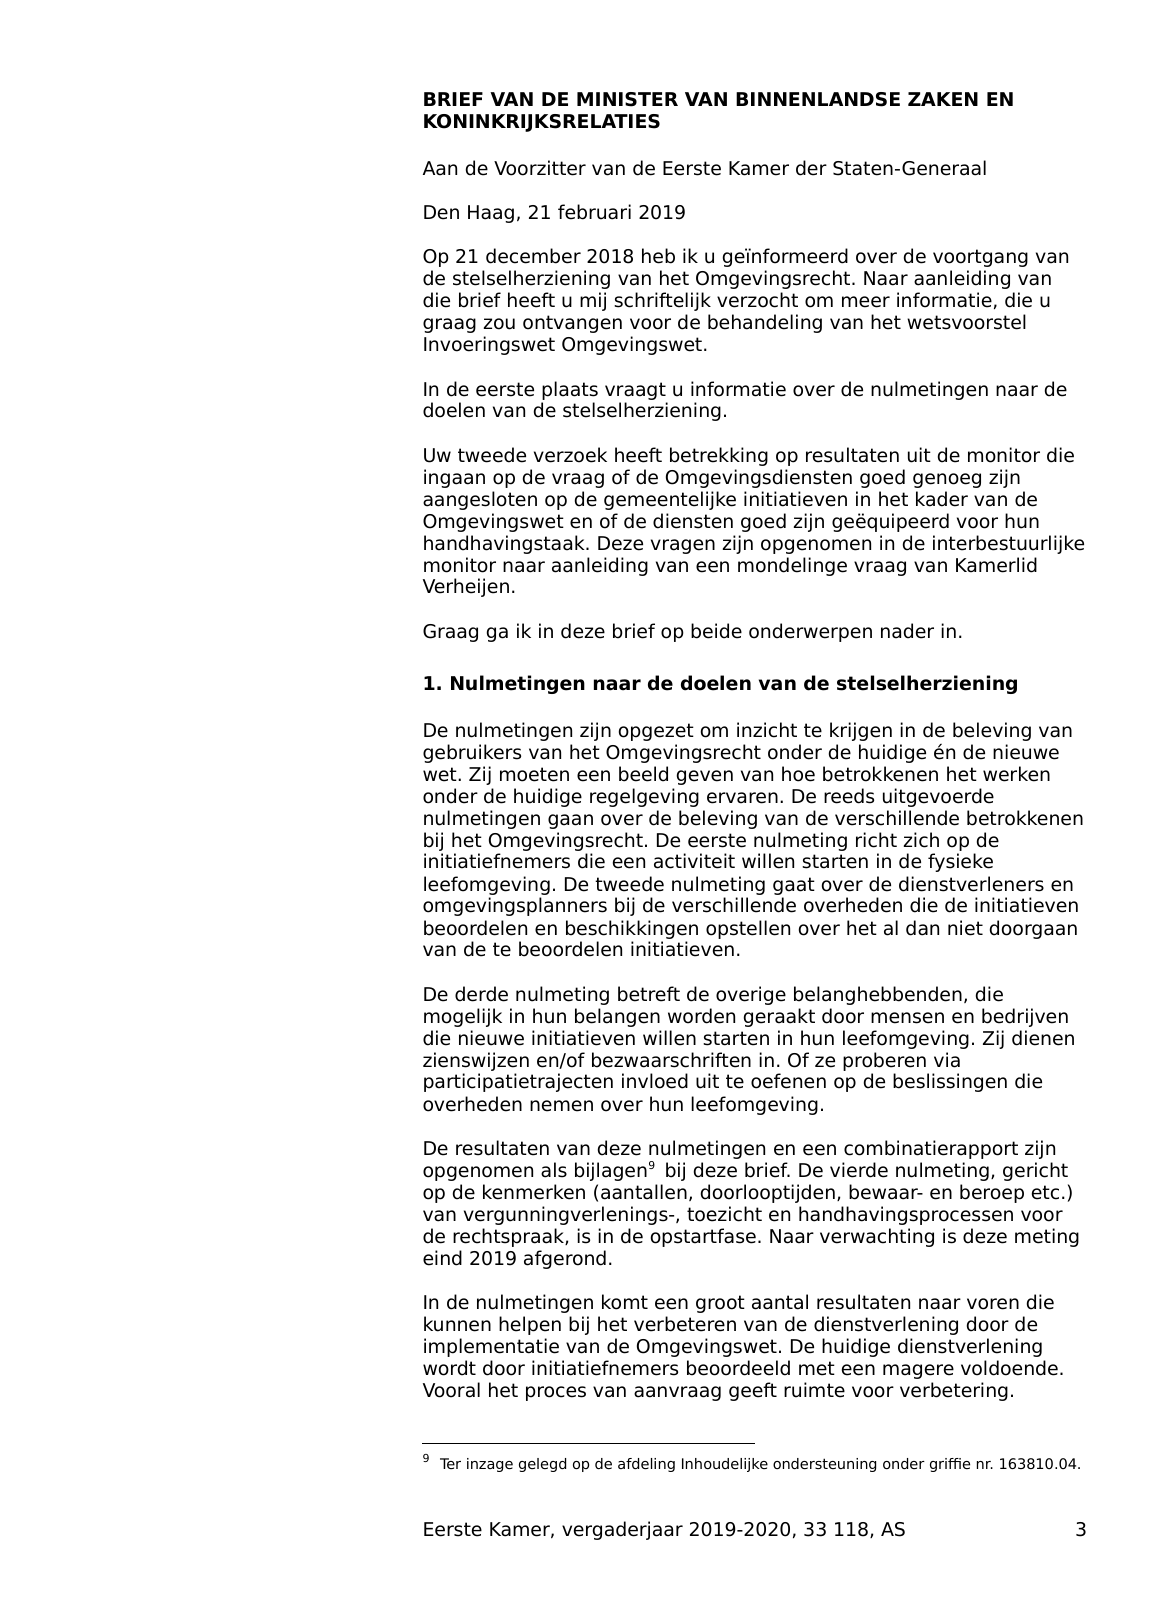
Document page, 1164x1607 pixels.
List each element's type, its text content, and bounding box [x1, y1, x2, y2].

text Aan de Voorzitter van de Eerste Kamer der Staten-Generaal [422, 158, 1087, 180]
text In de eerste plaats vraagt u informatie over de nulmetingen naar de doelen van de stelselherziening. [422, 378, 1087, 422]
text In de nulmetingen komt een groot aantal resultaten naar voren die kunnen helpen bij het verbeteren van de dienstverlening door de implementatie van de Omgevingswet. De huidige dienstverlening wordt door initiatiefnemers beoordeeld met een magere voldoende. Vooral het proces van aanvraag geeft ruimte voor verbetering. [422, 1292, 1087, 1402]
text De nulmetingen zijn opgezet om inzicht te krijgen in de beleving van gebruikers van het Omgevingsrecht onder de huidige én de nieuwe wet. Zij moeten een beeld geven van hoe betrokkenen het werken onder de huidige regelgeving ervaren. De reeds uitgevoerde nulmetingen gaan over de beleving van de verschillende betrokkenen bij het Omgevingsrecht. De eerste nulmeting richt zich op de initiatiefnemers die een activiteit willen starten in de fysieke leefomgeving. De tweede nulmeting gaat over de dienstverleners en omgevingsplanners bij de verschillende overheden die de initiatieven beoordelen en beschikkingen opstellen over het al dan niet doorgaan van de te beoordelen initiatieven. [422, 719, 1087, 961]
subtitle BRIEF VAN DE MINISTER VAN BINNENLANDSE ZAKEN EN KONINKRIJKSRELATIES [422, 89, 1087, 133]
text Ter inzage gelegd op de afdeling Inhoudelijke ondersteuning onder griffie nr. 163810.04. [422, 1452, 1087, 1474]
text Den Haag, 21 februari 2019 [422, 202, 1087, 224]
text Uw tweede verzoek heeft betrekking op resultaten uit de monitor die ingaan op de vraag of de Omgevingsdiensten goed genoeg zijn aangesloten op de gemeentelijke initiatieven in het kader van de Omgevingswet en of de diensten goed zijn geëquipeerd voor hun handhavingstaak. Deze vragen zijn opgenomen in de interbestuurlijke monitor naar aanleiding van een mondelinge vraag van Kamerlid Verheijen. [422, 444, 1087, 598]
text De resultaten van deze nulmetingen en een combinatierapport zijn opgenomen als bijlagen bij deze brief. De vierde nulmeting, gericht op de kenmerken (aantallen, doorlooptijden, bewaar- en beroep etc.) van vergunningverlenings-, toezicht en handhavingsprocessen voor de rechtspraak, is in de opstartfase. Naar verwachting is deze meting eind 2019 afgerond. [422, 1138, 1087, 1269]
text De derde nulmeting betreft de overige belanghebbenden, die mogelijk in hun belangen worden geraakt door mensen en bedrijven die nieuwe initiatieven willen starten in hun leefomgeving. Zij dienen zienswijzen en/of bezwaarschriften in. Of ze proberen via participatietrajecten invloed uit te oefenen op de beslissingen die overheden nemen over hun leefomgeving. [422, 983, 1087, 1115]
subtitle 1. Nulmetingen naar de doelen van de stelselherziening [422, 673, 1087, 694]
text Graag ga ik in deze brief op beide onderwerpen nader in. [422, 621, 1087, 643]
text Op 21 december 2018 heb ik u geïnformeerd over de voortgang van de stelselherziening van het Omgevingsrecht. Naar aanleiding van die brief heeft u mij schriftelijk verzocht om meer informatie, die u graag zou ontvangen voor de behandeling van het wetsvoorstel Invoeringswet Omgevingswet. [422, 246, 1087, 356]
